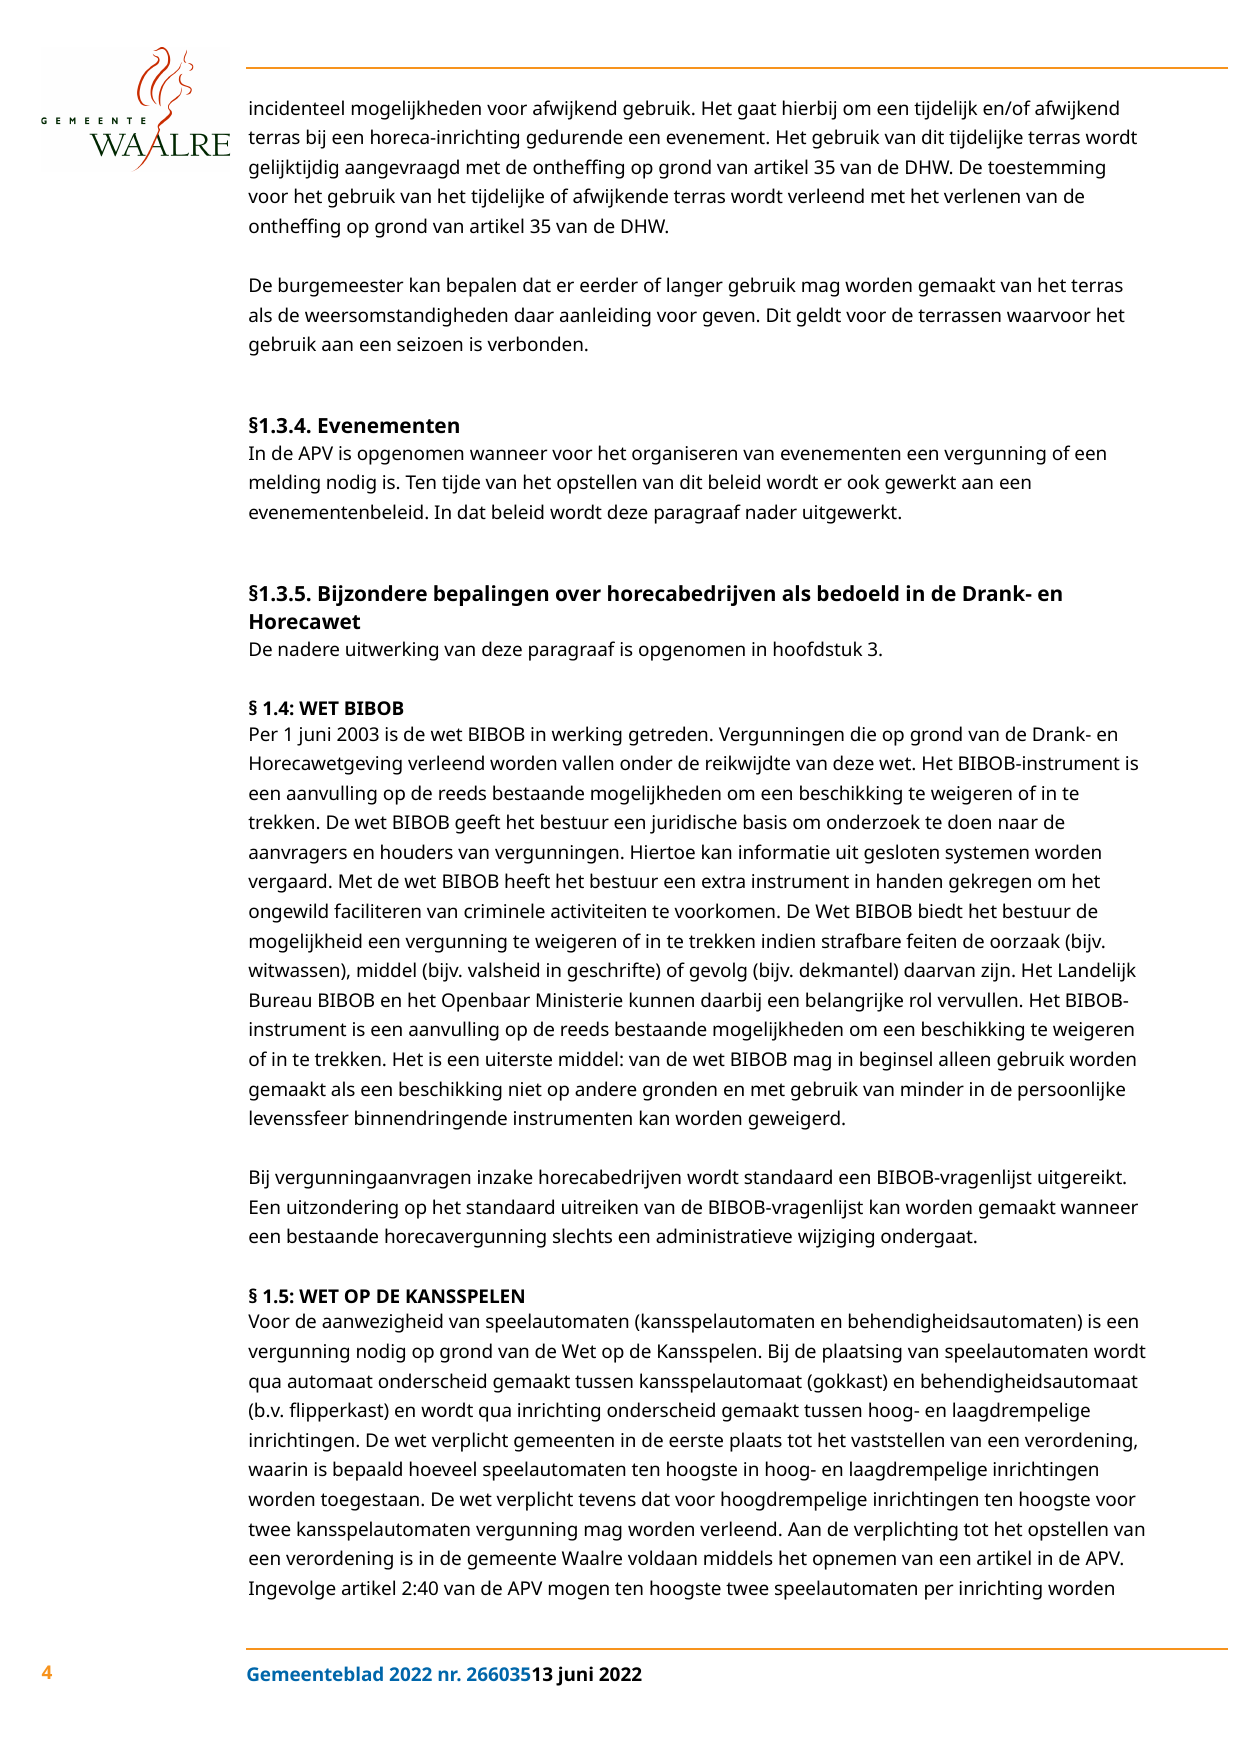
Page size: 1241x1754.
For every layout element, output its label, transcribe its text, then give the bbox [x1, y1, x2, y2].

text De nadere uitwerking van deze paragraaf is opgenomen in hoofdstuk 3. [248, 636, 1152, 662]
text Bij vergunningaanvragen inzake horecabedrijven wordt standaard een BIBOB-vragenlijst uitgereikt. Een uitzondering op het standaard uitreiken van de BIBOB-vragenlijst kan worden gemaakt wanneer een bestaande horecavergunning slechts een administratieve wijziging ondergaat. [248, 1164, 1152, 1249]
text incidenteel mogelijkheden voor afwijkend gebruik. Het gaat hierbij om een tijdelijk en/of afwijkend terras bij een horeca-inrichting gedurende een evenement. Het gebruik van dit tijdelijke terras wordt gelijktijdig aangevraagd met de ontheffing op grond van artikel 35 van de DHW. De toestemming voor het gebruik van het tijdelijke of afwijkende terras wordt verleend met het verlenen van de ontheffing op grond van artikel 35 van de DHW. [248, 95, 1152, 239]
text § 1.4: WET BIBOB [248, 695, 1152, 721]
text §1.3.5. Bijzondere bepalingen over horecabedrijven als bedoeld in de Drank- en Horecawet [248, 579, 1152, 636]
text De burgemeester kan bepalen dat er eerder of langer gebruik mag worden gemaakt van het terras als de weersomstandigheden daar aanleiding voor geven. Dit geldt voor de terrassen waarvoor het gebruik aan een seizoen is verbonden. [248, 272, 1152, 357]
picture [41, 47, 231, 172]
text § 1.5: WET OP DE KANSSPELEN [248, 1283, 1152, 1309]
text Per 1 juni 2003 is de wet BIBOB in werking getreden. Vergunningen die op grond van de Drank- en Horecawetgeving verleend worden vallen onder de reikwijdte van deze wet. Het BIBOB-instrument is een aanvulling op de reeds bestaande mogelijkheden om een beschikking te weigeren of in te trekken. De wet BIBOB geeft het bestuur een juridische basis om onderzoek te doen naar de aanvragers en houders van vergunningen. Hiertoe kan informatie uit gesloten systemen worden vergaard. Met de wet BIBOB heeft het bestuur een extra instrument in handen gekregen om het ongewild faciliteren van criminele activiteiten te voorkomen. De Wet BIBOB biedt het bestuur de mogelijkheid een vergunning te weigeren of in te trekken indien strafbare feiten de oorzaak (bijv. witwassen), middel (bijv. valsheid in geschrifte) of gevolg (bijv. dekmantel) daarvan zijn. Het Landelijk Bureau BIBOB en het Openbaar Ministerie kunnen daarbij een belangrijke rol vervullen. Het BIBOB-instrument is een aanvulling op de reeds bestaande mogelijkheden om een beschikking te weigeren of in te trekken. Het is een uiterste middel: van de wet BIBOB mag in beginsel alleen gebruik worden gemaakt als een beschikking niet op andere gronden en met gebruik van minder in de persoonlijke levenssfeer binnendringende instrumenten kan worden geweigerd. [248, 721, 1152, 1131]
text In de APV is opgenomen wanneer voor het organiseren van evenementen een vergunning of een melding nodig is. Ten tijde van het opstellen van dit beleid wordt er ook gewerkt aan een evenementenbeleid. In dat beleid wordt deze paragraaf nader uitgewerkt. [248, 440, 1152, 525]
text Voor de aanwezigheid van speelautomaten (kansspelautomaten en behendigheidsautomaten) is een vergunning nodig op grond van de Wet op de Kansspelen. Bij de plaatsing van speelautomaten wordt qua automaat onderscheid gemaakt tussen kansspelautomaat (gokkast) en behendigheidsautomaat (b.v. flipperkast) en wordt qua inrichting onderscheid gemaakt tussen hoog- en laagdrempelige inrichtingen. De wet verplicht gemeenten in de eerste plaats tot het vaststellen van een verordening, waarin is bepaald hoeveel speelautomaten ten hoogste in hoog- en laagdrempelige inrichtingen worden toegestaan. De wet verplicht tevens dat voor hoogdrempelige inrichtingen ten hoogste voor twee kansspelautomaten vergunning mag worden verleend. Aan de verplichting tot het opstellen van een verordening is in de gemeente Waalre voldaan middels het opnemen van een artikel in de APV. Ingevolge artikel 2:40 van de APV mogen ten hoogste twee speelautomaten per inrichting worden [248, 1309, 1152, 1601]
text §1.3.4. Evenementen [248, 411, 1152, 440]
